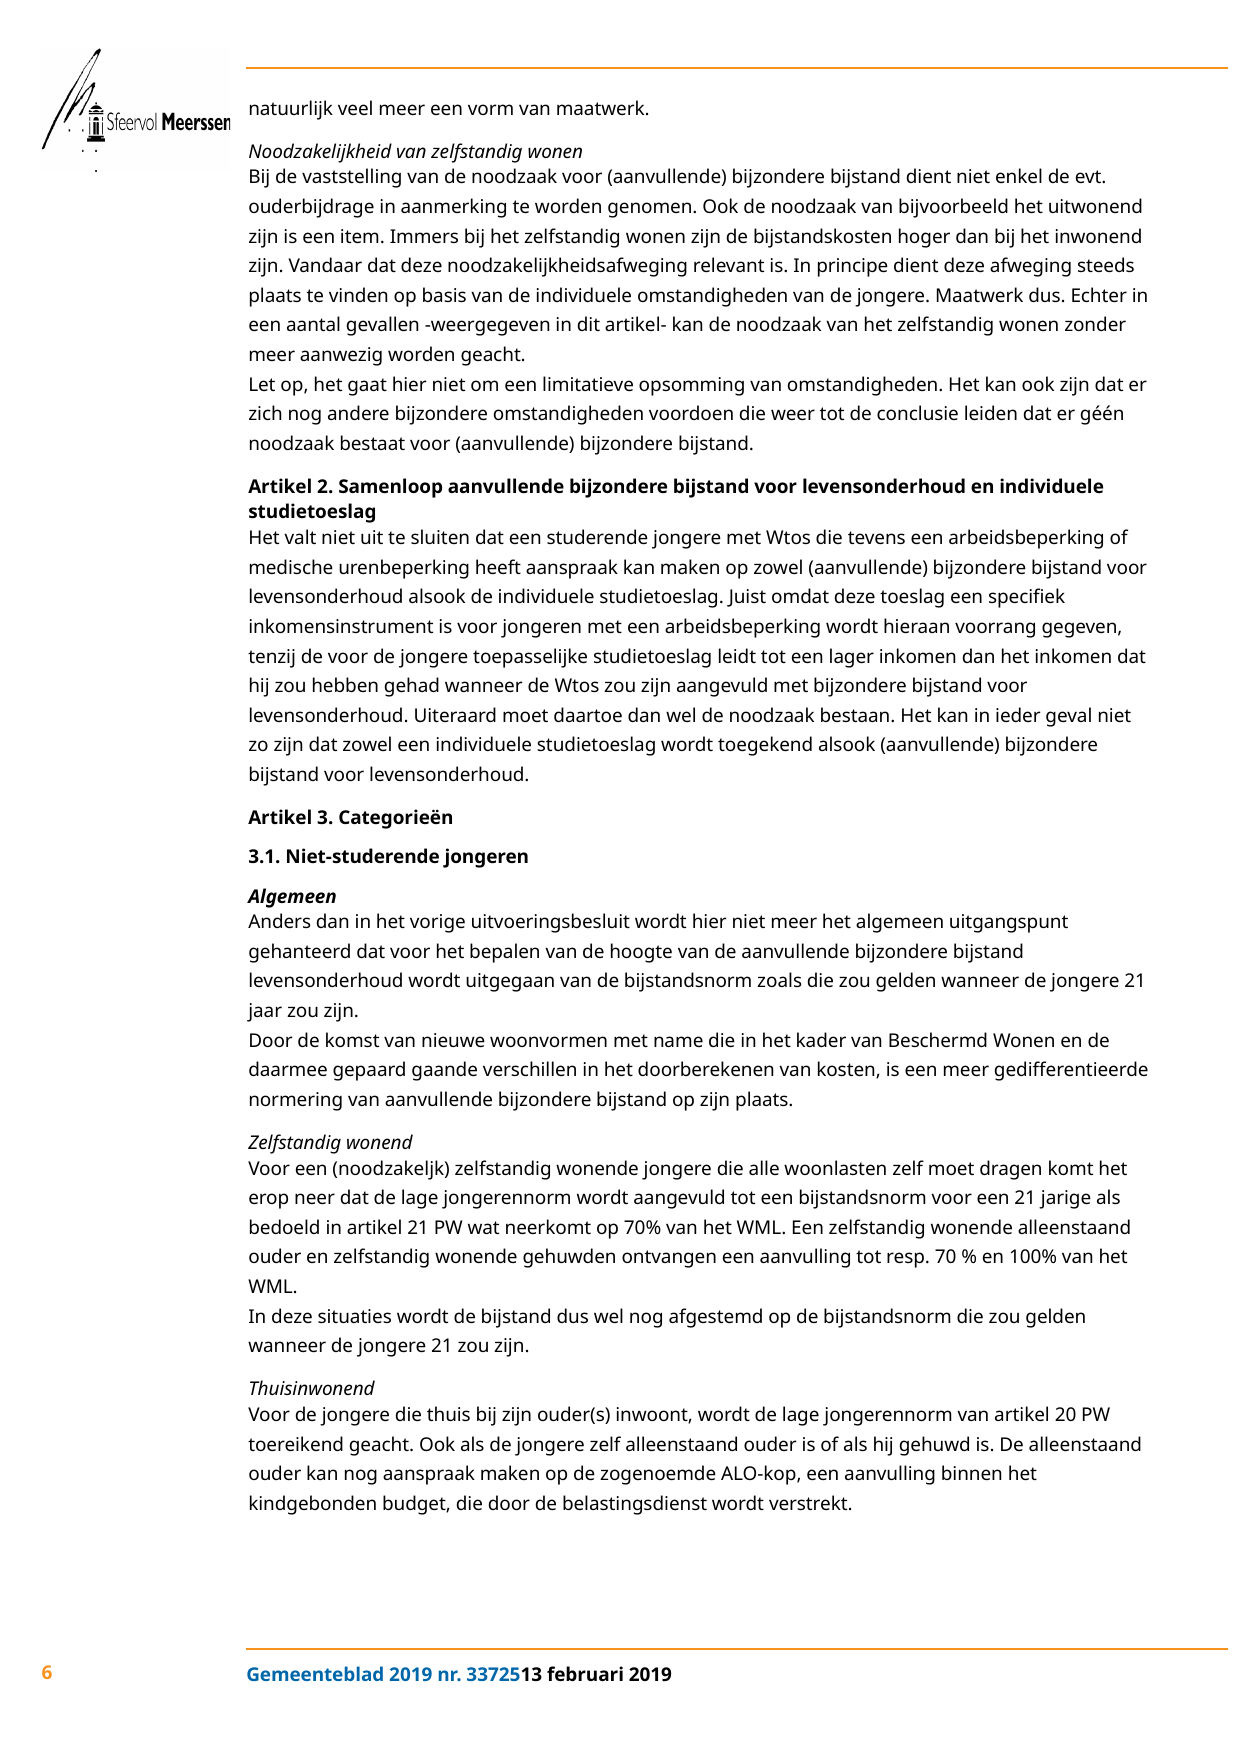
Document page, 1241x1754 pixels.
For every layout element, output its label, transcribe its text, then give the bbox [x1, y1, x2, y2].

text Artikel 3. Categorieën [248, 804, 1152, 830]
text 3.1. Niet-studerende jongeren [248, 843, 1152, 869]
text Zelfstandig wonend [248, 1129, 1152, 1155]
text Thuisinwonend [248, 1376, 1152, 1401]
text Door de komst van nieuwe woonvormen met name die in het kader van Beschermd Wonen en de daarmee gepaard gaande verschillen in het doorberekenen van kosten, is een meer gedifferentieerde normering van aanvullende bijzondere bijstand op zijn plaats. [248, 1027, 1152, 1112]
text Voor een (noodzakeljk) zelfstandig wonende jongere die alle woonlasten zelf moet dragen komt het erop neer dat de lage jongerennorm wordt aangevuld tot een bijstandsnorm voor een 21 jarige als bedoeld in artikel 21 PW wat neerkomt op 70% van het WML. Een zelfstandig wonende alleenstaand ouder en zelfstandig wonende gehuwden ontvangen een aanvulling tot resp. 70 % en 100% van het WML. [248, 1155, 1152, 1299]
text Het valt niet uit te sluiten dat een studerende jongere met Wtos die tevens een arbeidsbeperking of medische urenbeperking heeft aanspraak kan maken op zowel (aanvullende) bijzondere bijstand voor levensonderhoud alsook de individuele studietoeslag. Juist omdat deze toeslag een specifiek inkomensinstrument is voor jongeren met een arbeidsbeperking wordt hieraan voorrang gegeven, tenzij de voor de jongere toepasselijke studietoeslag leidt tot een lager inkomen dan het inkomen dat hij zou hebben gehad wanneer de Wtos zou zijn aangevuld met bijzondere bijstand voor levensonderhoud. Uiteraard moet daartoe dan wel de noodzaak bestaan. Het kan in ieder geval niet zo zijn dat zowel een individuele studietoeslag wordt toegekend alsook (aanvullende) bijzondere bijstand voor levensonderhoud. [248, 524, 1152, 787]
picture [41, 47, 231, 172]
text In deze situaties wordt de bijstand dus wel nog afgestemd op de bijstandsnorm die zou gelden wanneer de jongere 21 zou zijn. [248, 1303, 1152, 1358]
text Bij de vaststelling van de noodzaak voor (aanvullende) bijzondere bijstand dient niet enkel de evt. ouderbijdrage in aanmerking te worden genomen. Ook de noodzaak van bijvoorbeeld het uitwonend zijn is een item. Immers bij het zelfstandig wonen zijn de bijstandskosten hoger dan bij het inwonend zijn. Vandaar dat deze noodzakelijkheidsafweging relevant is. In principe dient deze afweging steeds plaats te vinden op basis van de individuele omstandigheden van de jongere. Maatwerk dus. Echter in een aantal gevallen -weergegeven in dit artikel- kan de noodzaak van het zelfstandig wonen zonder meer aanwezig worden geacht. [248, 164, 1152, 367]
text Voor de jongere die thuis bij zijn ouder(s) inwoont, wordt de lage jongerennorm van artikel 20 PW toereikend geacht. Ook als de jongere zelf alleenstaand ouder is of als hij gehuwd is. De alleenstaand ouder kan nog aanspraak maken op de zogenoemde ALO-kop, een aanvulling binnen het kindgebonden budget, die door de belastingsdienst wordt verstrekt. [248, 1401, 1152, 1516]
text natuurlijk veel meer een vorm van maatwerk. [248, 95, 1152, 121]
text Algemeen [248, 883, 1152, 908]
text Let op, het gaat hier niet om een limitatieve opsomming van omstandigheden. Het kan ook zijn dat er zich nog andere bijzondere omstandigheden voordoen die weer tot de conclusie leiden dat er géén noodzaak bestaat voor (aanvullende) bijzondere bijstand. [248, 371, 1152, 456]
text Noodzakelijkheid van zelfstandig wonen [248, 138, 1152, 164]
text Anders dan in het vorige uitvoeringsbesluit wordt hier niet meer het algemeen uitgangspunt gehanteerd dat voor het bepalen van de hoogte van de aanvullende bijzondere bijstand levensonderhoud wordt uitgegaan van de bijstandsnorm zoals die zou gelden wanneer de jongere 21 jaar zou zijn. [248, 908, 1152, 1023]
text Artikel 2. Samenloop aanvullende bijzondere bijstand voor levensonderhoud en individuele studietoeslag [248, 473, 1152, 524]
